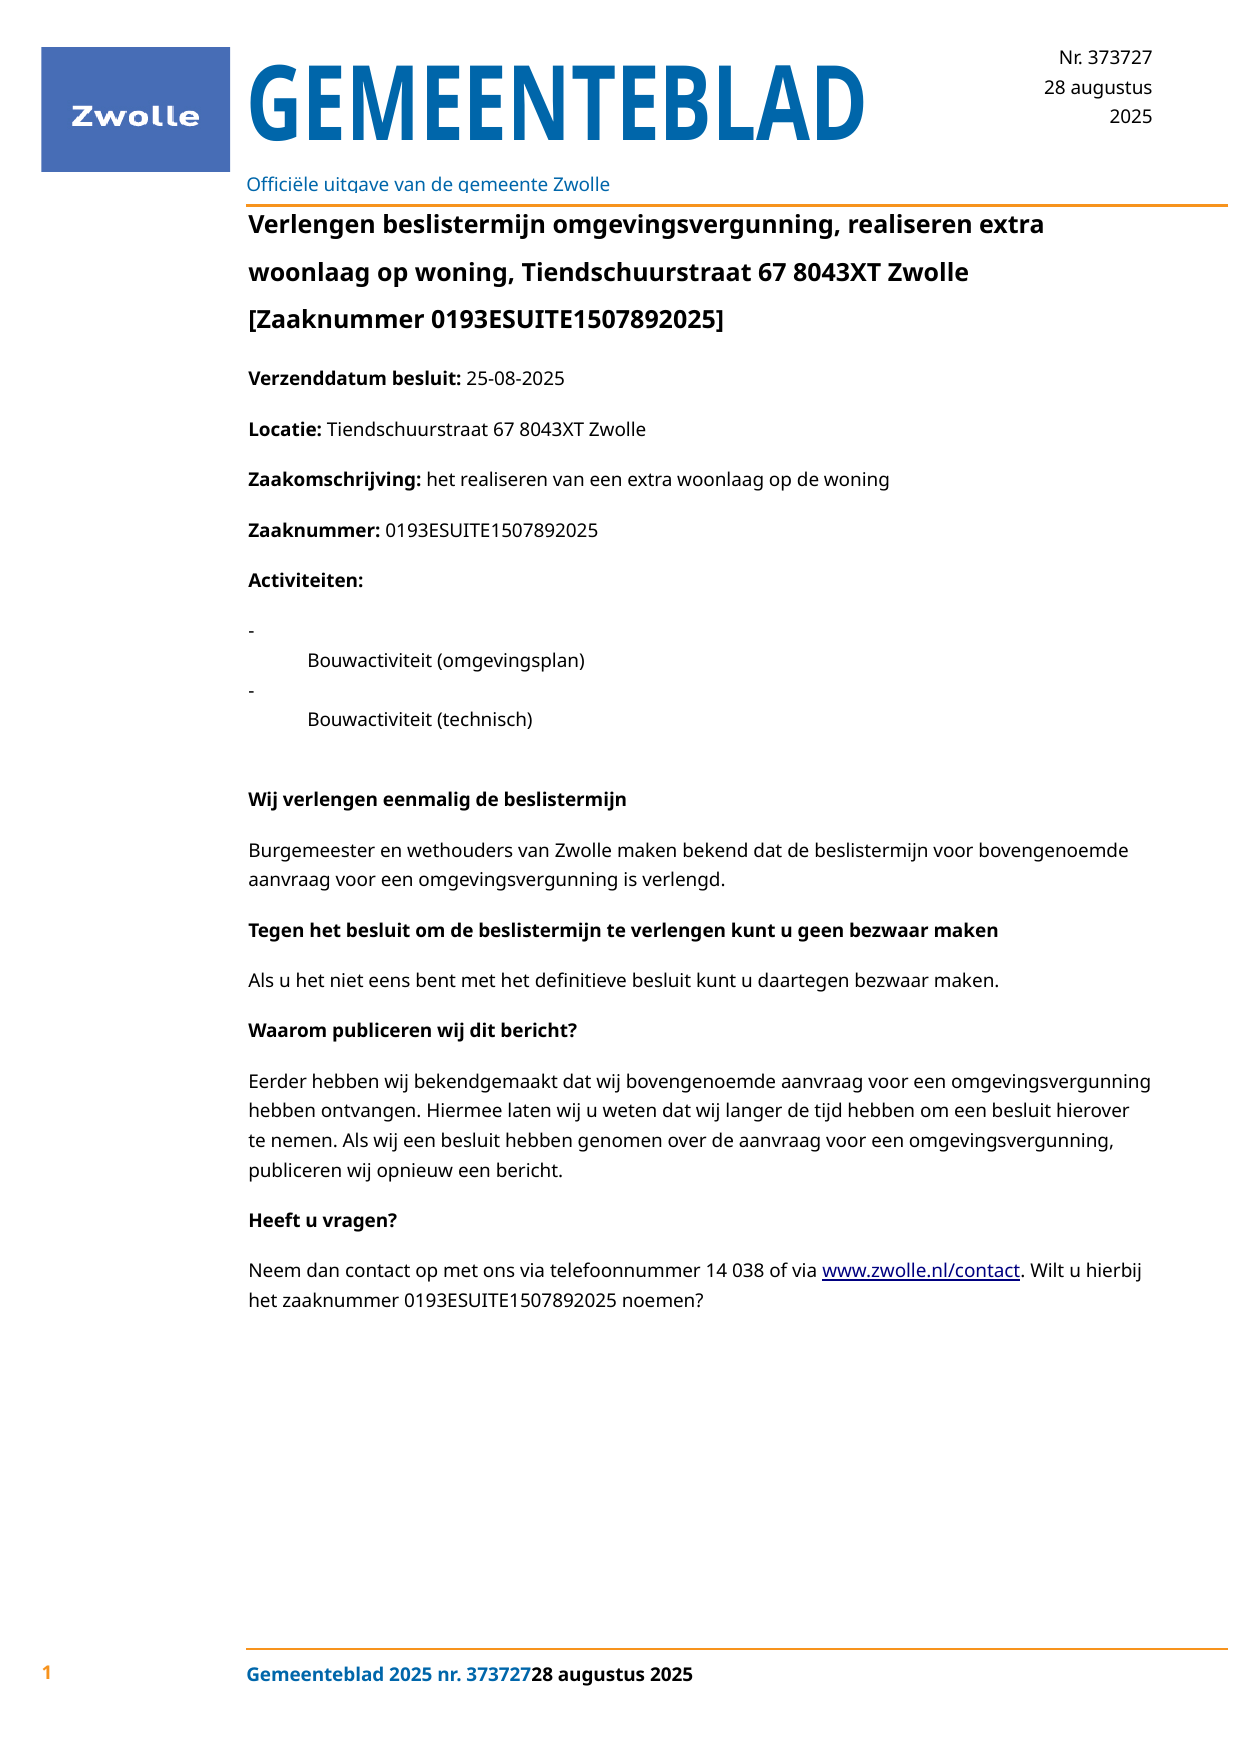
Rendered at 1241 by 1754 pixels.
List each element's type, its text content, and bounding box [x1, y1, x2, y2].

list Bouwactiviteit (technisch) [248, 706, 1152, 732]
text Verzenddatum besluit: 25-08-2025 [248, 366, 1152, 391]
text Activiteiten: [248, 567, 1152, 593]
text Neem dan contact op met ons via telefoonnummer 14 038 of via www.zwolle.nl/contact. Wilt u hierbij het zaaknummer 0193ESUITE1507892025 noemen? [248, 1258, 1152, 1313]
text Verlengen beslistermijn omgevingsvergunning, realiseren extra woonlaag op woning, Tiendschuurstraat 67 8043XT Zwolle [Zaaknummer 0193ESUITE1507892025] [248, 207, 1152, 336]
text Als u het niet eens bent met het definitieve besluit kunt u daartegen bezwaar maken. [248, 967, 1152, 993]
text Waarom publiceren wij dit bericht? [248, 1018, 1152, 1043]
text Zaakomschrijving: het realiseren van een extra woonlaag op de woning [248, 466, 1152, 492]
picture [41, 47, 231, 172]
text Zaaknummer: 0193ESUITE1507892025 [248, 517, 1152, 542]
text Burgemeester en wethouders van Zwolle maken bekend dat de beslistermijn voor bovengenoemde aanvraag voor een omgevingsvergunning is verlengd. [248, 837, 1152, 892]
text Eerder hebben wij bekendgemaakt dat wij bovengenoemde aanvraag voor een omgevingsvergunning hebben ontvangen. Hiermee laten wij u weten dat wij langer de tijd hebben om een besluit hierover te nemen. Als wij een besluit hebben genomen over de aanvraag voor een omgevingsvergunning, publiceren wij opnieuw een bericht. [248, 1068, 1152, 1182]
text Locatie: Tiendschuurstraat 67 8043XT Zwolle [248, 416, 1152, 442]
text Heeft u vragen? [248, 1207, 1152, 1233]
text Tegen het besluit om de beslistermijn te verlengen kunt u geen bezwaar maken [248, 917, 1152, 942]
text Wij verlengen eenmalig de beslistermijn [248, 786, 1152, 812]
list Bouwactiviteit (omgevingsplan) [248, 647, 1152, 673]
